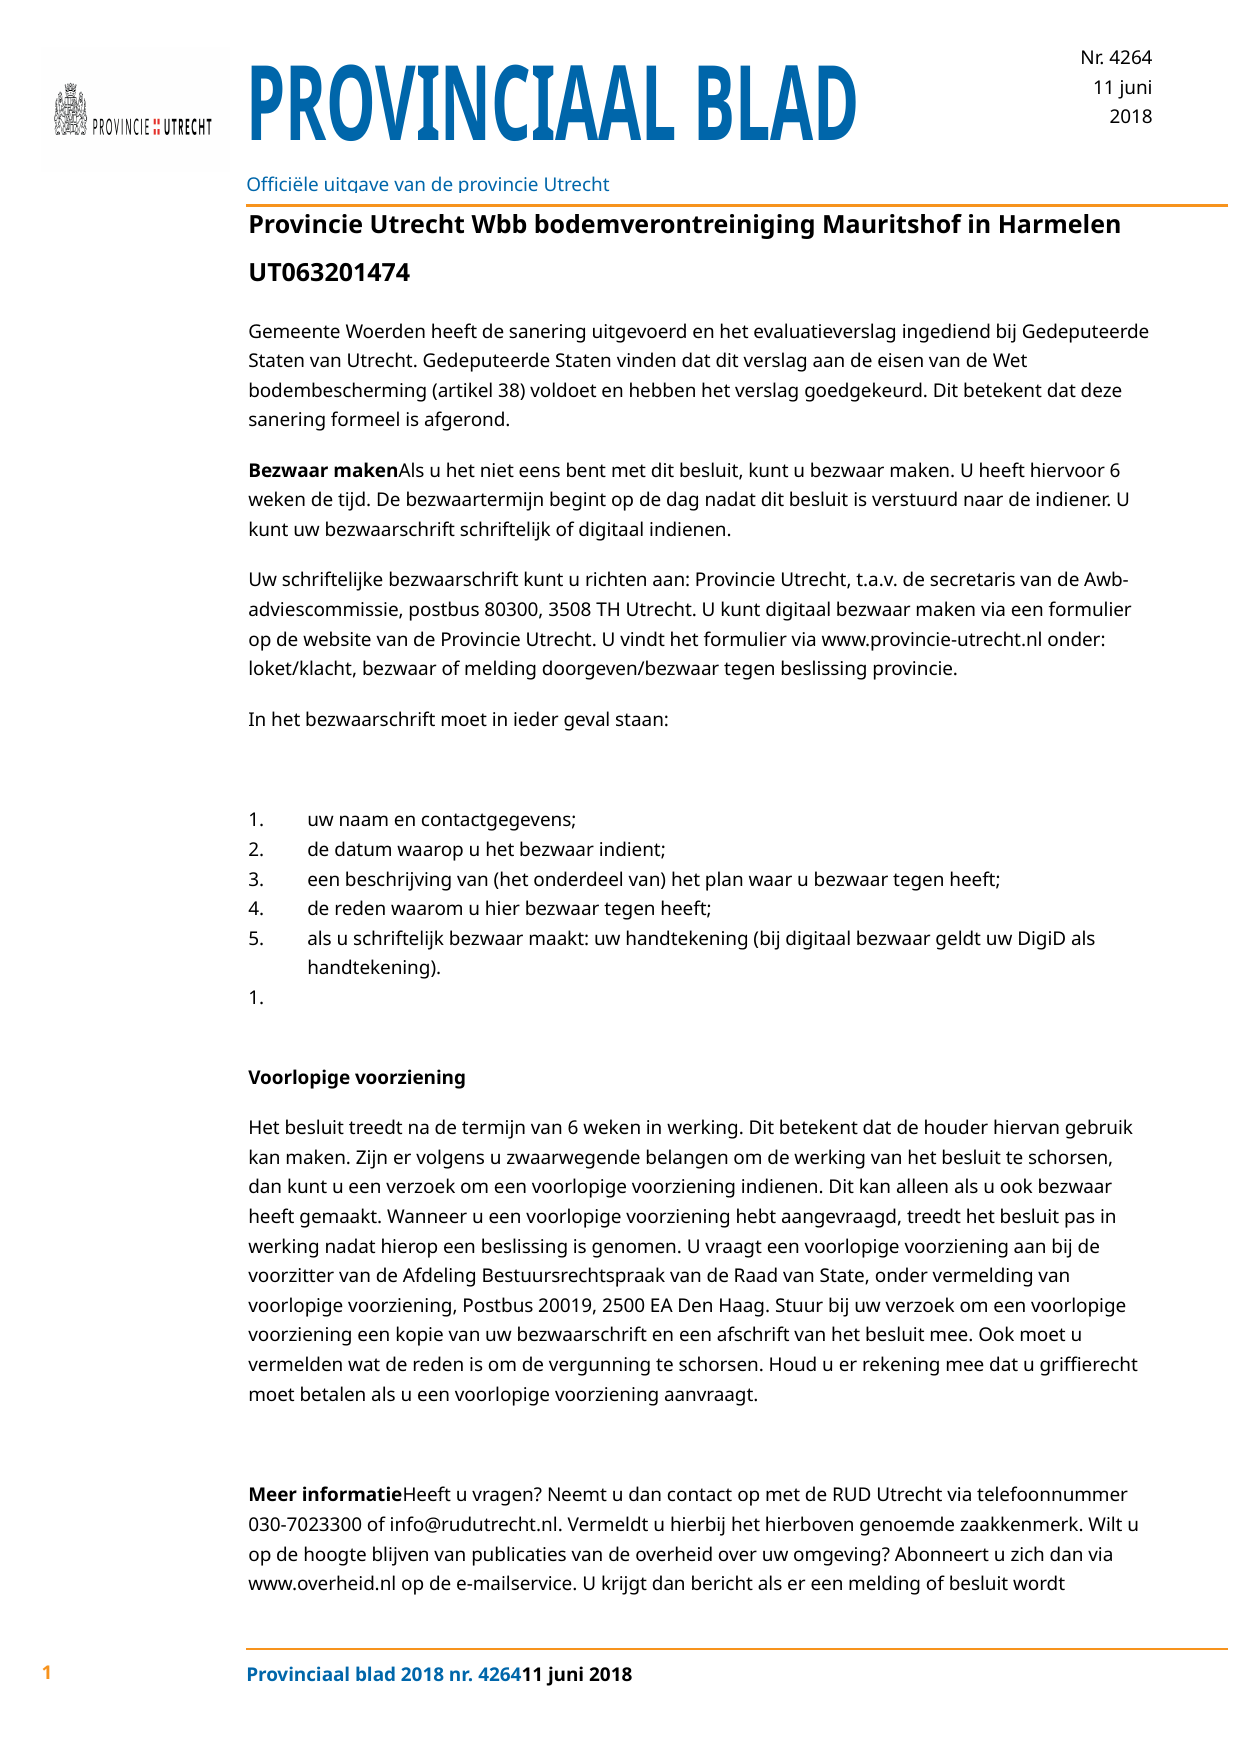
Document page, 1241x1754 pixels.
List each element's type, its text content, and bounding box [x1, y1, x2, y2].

list uw naam en contactgegevens; [248, 807, 1152, 832]
list als u schriftelijk bezwaar maakt: uw handtekening (bij digitaal bezwaar geldt uw DigiD als handtekening). [248, 925, 1152, 980]
text In het bezwaarschrift moet in ieder geval staan: [248, 706, 1152, 732]
text Voorlopige voorziening [248, 1064, 1152, 1090]
picture [41, 47, 231, 172]
text Het besluit treedt na de termijn van 6 weken in werking. Dit betekent dat de houder hiervan gebruik kan maken. Zijn er volgens u zwaarwegende belangen om de werking van het besluit te schorsen, dan kunt u een verzoek om een voorlopige voorziening indienen. Dit kan alleen als u ook bezwaar heeft gemaakt. Wanneer u een voorlopige voorziening hebt aangevraagd, treedt het besluit pas in werking nadat hierop een beslissing is genomen. U vraagt een voorlopige voorziening aan bij de voorzitter van de Afdeling Bestuursrechtspraak van de Raad van State, onder vermelding van voorlopige voorziening, Postbus 20019, 2500 EA Den Haag. Stuur bij uw verzoek om een voorlopige voorziening een kopie van uw bezwaarschrift en een afschrift van het besluit mee. Ook moet u vermelden wat de reden is om de vergunning te schorsen. Houd u er rekening mee dat u griffierecht moet betalen als u een voorlopige voorziening aanvraagt. [248, 1114, 1152, 1407]
text Bezwaar makenAls u het niet eens bent met dit besluit, kunt u bezwaar maken. U heeft hiervoor 6 weken de tijd. De bezwaartermijn begint op de dag nadat dit besluit is verstuurd naar de indiener. U kunt uw bezwaarschrift schriftelijk of digitaal indienen. [248, 457, 1152, 542]
list een beschrijving van (het onderdeel van) het plan waar u bezwaar tegen heeft; [248, 866, 1152, 892]
list de reden waarom u hier bezwaar tegen heeft; [248, 895, 1152, 921]
text Uw schriftelijke bezwaarschrift kunt u richten aan: Provincie Utrecht, t.a.v. de secretaris van de Awb-adviescommissie, postbus 80300, 3508 TH Utrecht. U kunt digitaal bezwaar maken via een formulier op de website van de Provincie Utrecht. U vindt het formulier via www.provincie-utrecht.nl onder: loket/klacht, bezwaar of melding doorgeven/bezwaar tegen beslissing provincie. [248, 567, 1152, 681]
text Provincie Utrecht Wbb bodemverontreiniging Mauritshof in Harmelen UT063201474 [248, 207, 1152, 288]
list de datum waarop u het bezwaar indient; [248, 836, 1152, 862]
text Meer informatieHeeft u vragen? Neemt u dan contact op met de RUD Utrecht via telefoonnummer 030-7023300 of info@rudutrecht.nl. Vermeldt u hierbij het hierboven genoemde zaakkenmerk. Wilt u op de hoogte blijven van publicaties van de overheid over uw omgeving? Abonneert u zich dan via www.overheid.nl op de e-mailservice. U krijgt dan bericht als er een melding of besluit wordt [248, 1482, 1152, 1596]
text Gemeente Woerden heeft de sanering uitgevoerd en het evaluatieverslag ingediend bij Gedeputeerde Staten van Utrecht. Gedeputeerde Staten vinden dat dit verslag aan de eisen van de Wet bodembescherming (artikel 38) voldoet en hebben het verslag goedgekeurd. Dit betekent dat deze sanering formeel is afgerond. [248, 318, 1152, 432]
